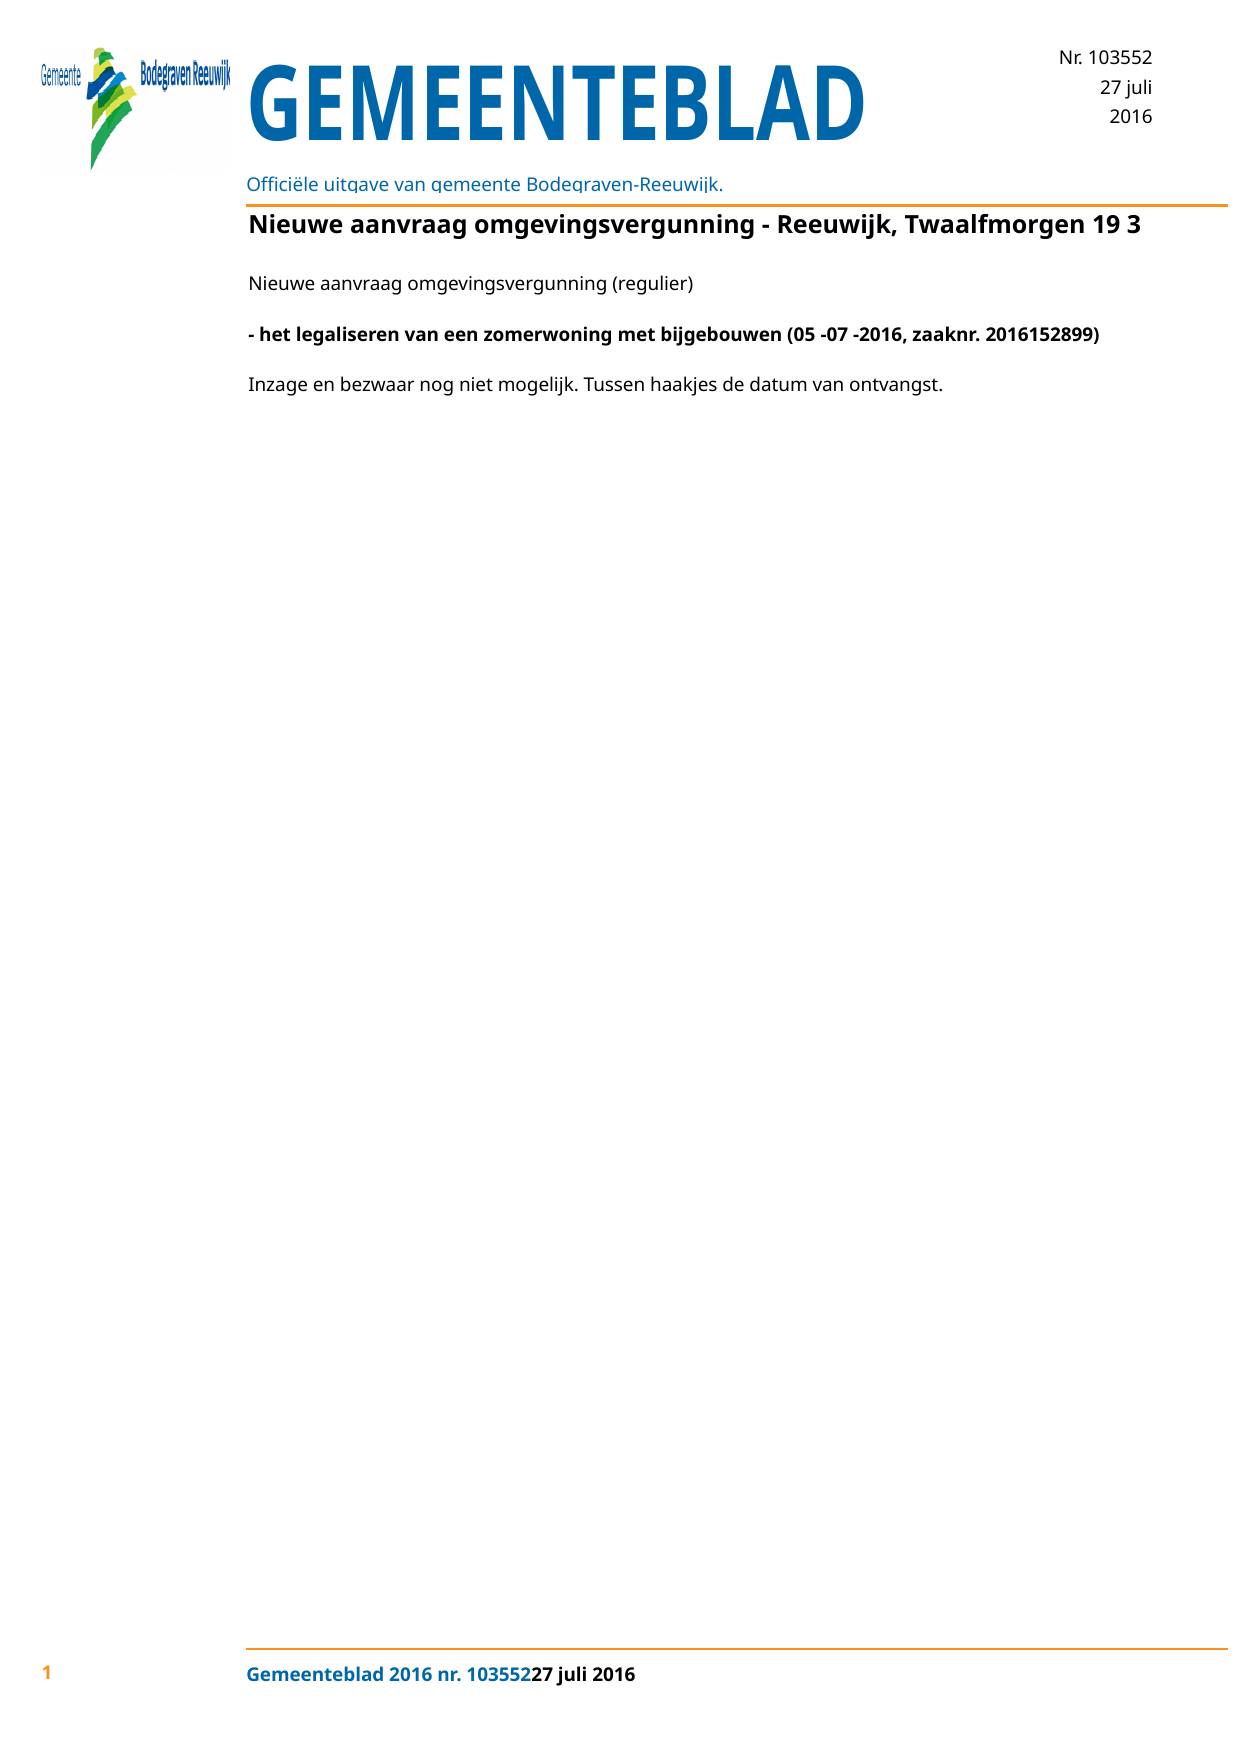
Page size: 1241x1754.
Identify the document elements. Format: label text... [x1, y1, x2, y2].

text - het legaliseren van een zomerwoning met bijgebouwen (05 ‑07 ‑2016, zaaknr. 2016152899) [248, 321, 1152, 346]
text Inzage en bezwaar nog niet mogelijk. Tussen haakjes de datum van ontvangst. [248, 371, 1152, 397]
text Nieuwe aanvraag omgevingsvergunning - Reeuwijk, Twaalfmorgen 19 3 [248, 207, 1152, 241]
picture [41, 47, 231, 172]
text Nieuwe aanvraag omgevingsvergunning (regulier) [248, 270, 1152, 296]
